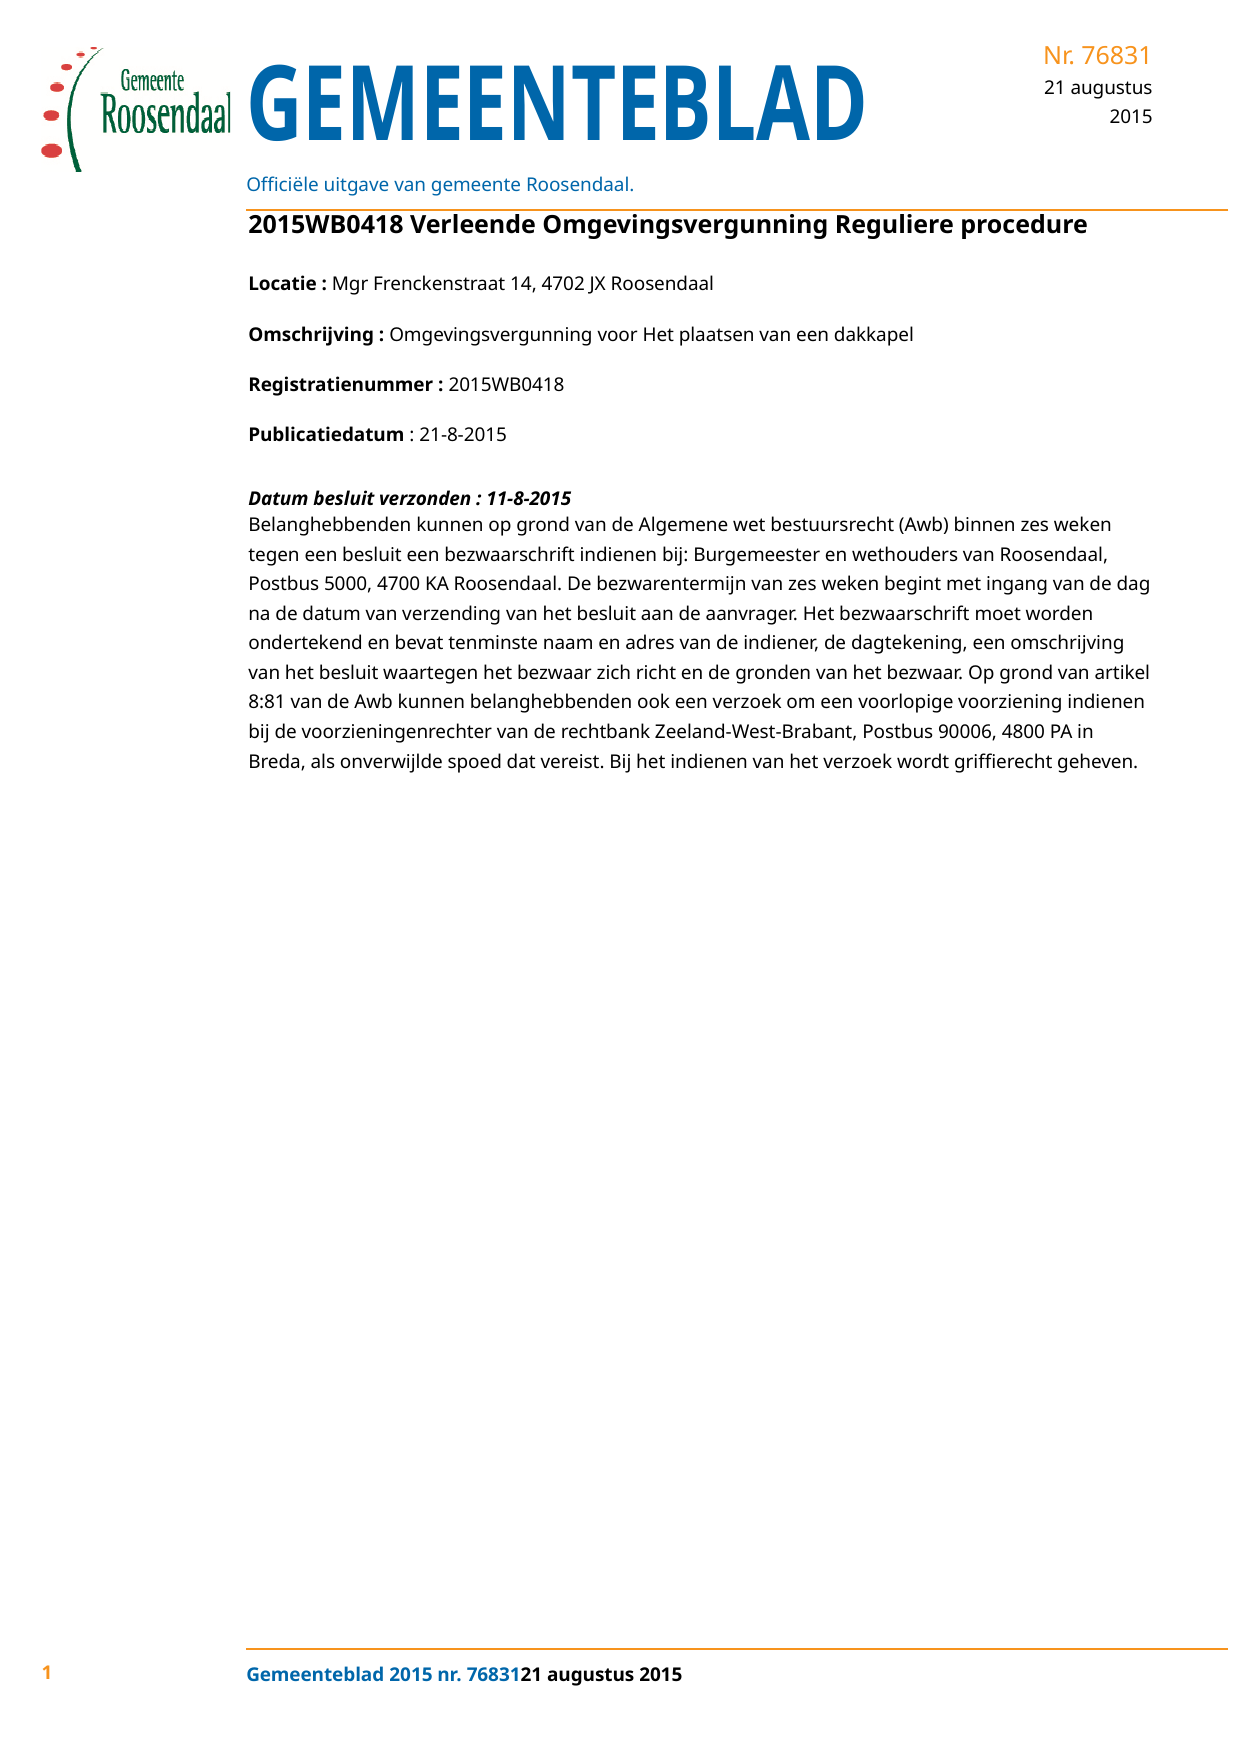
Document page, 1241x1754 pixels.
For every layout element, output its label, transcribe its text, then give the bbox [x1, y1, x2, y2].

text Registratienummer : 2015WB0418 [248, 371, 1152, 397]
text Locatie : Mgr Frenckenstraat 14, 4702 JX Roosendaal [248, 270, 1152, 296]
text 2015WB0418 Verleende Omgevingsvergunning Reguliere procedure [248, 211, 1152, 241]
text Datum besluit verzonden : 11-8-2015 [248, 486, 1152, 511]
text Publicatiedatum : 21-8-2015 [248, 422, 1152, 447]
picture [41, 47, 231, 172]
text Belanghebbenden kunnen op grond van de Algemene wet bestuursrecht (Awb) binnen zes weken tegen een besluit een bezwaarschrift indienen bij: Burgemeester en wethouders van Roosendaal, Postbus 5000, 4700 KA Roosendaal. De bezwarentermijn van zes weken begint met ingang van de dag na de datum van verzending van het besluit aan de aanvrager. Het bezwaarschrift moet worden ondertekend en bevat tenminste naam en adres van de indiener, de dagtekening, een omschrijving van het besluit waartegen het bezwaar zich richt en de gronden van het bezwaar. Op grond van artikel 8:81 van de Awb kunnen belanghebbenden ook een verzoek om een voorlopige voorziening indienen bij de voorzieningenrechter van de rechtbank Zeeland-West-Brabant, Postbus 90006, 4800 PA in Breda, als onverwijlde spoed dat vereist. Bij het indienen van het verzoek wordt griffierecht geheven. [248, 511, 1152, 774]
text Omschrijving : Omgevingsvergunning voor Het plaatsen van een dakkapel [248, 321, 1152, 346]
